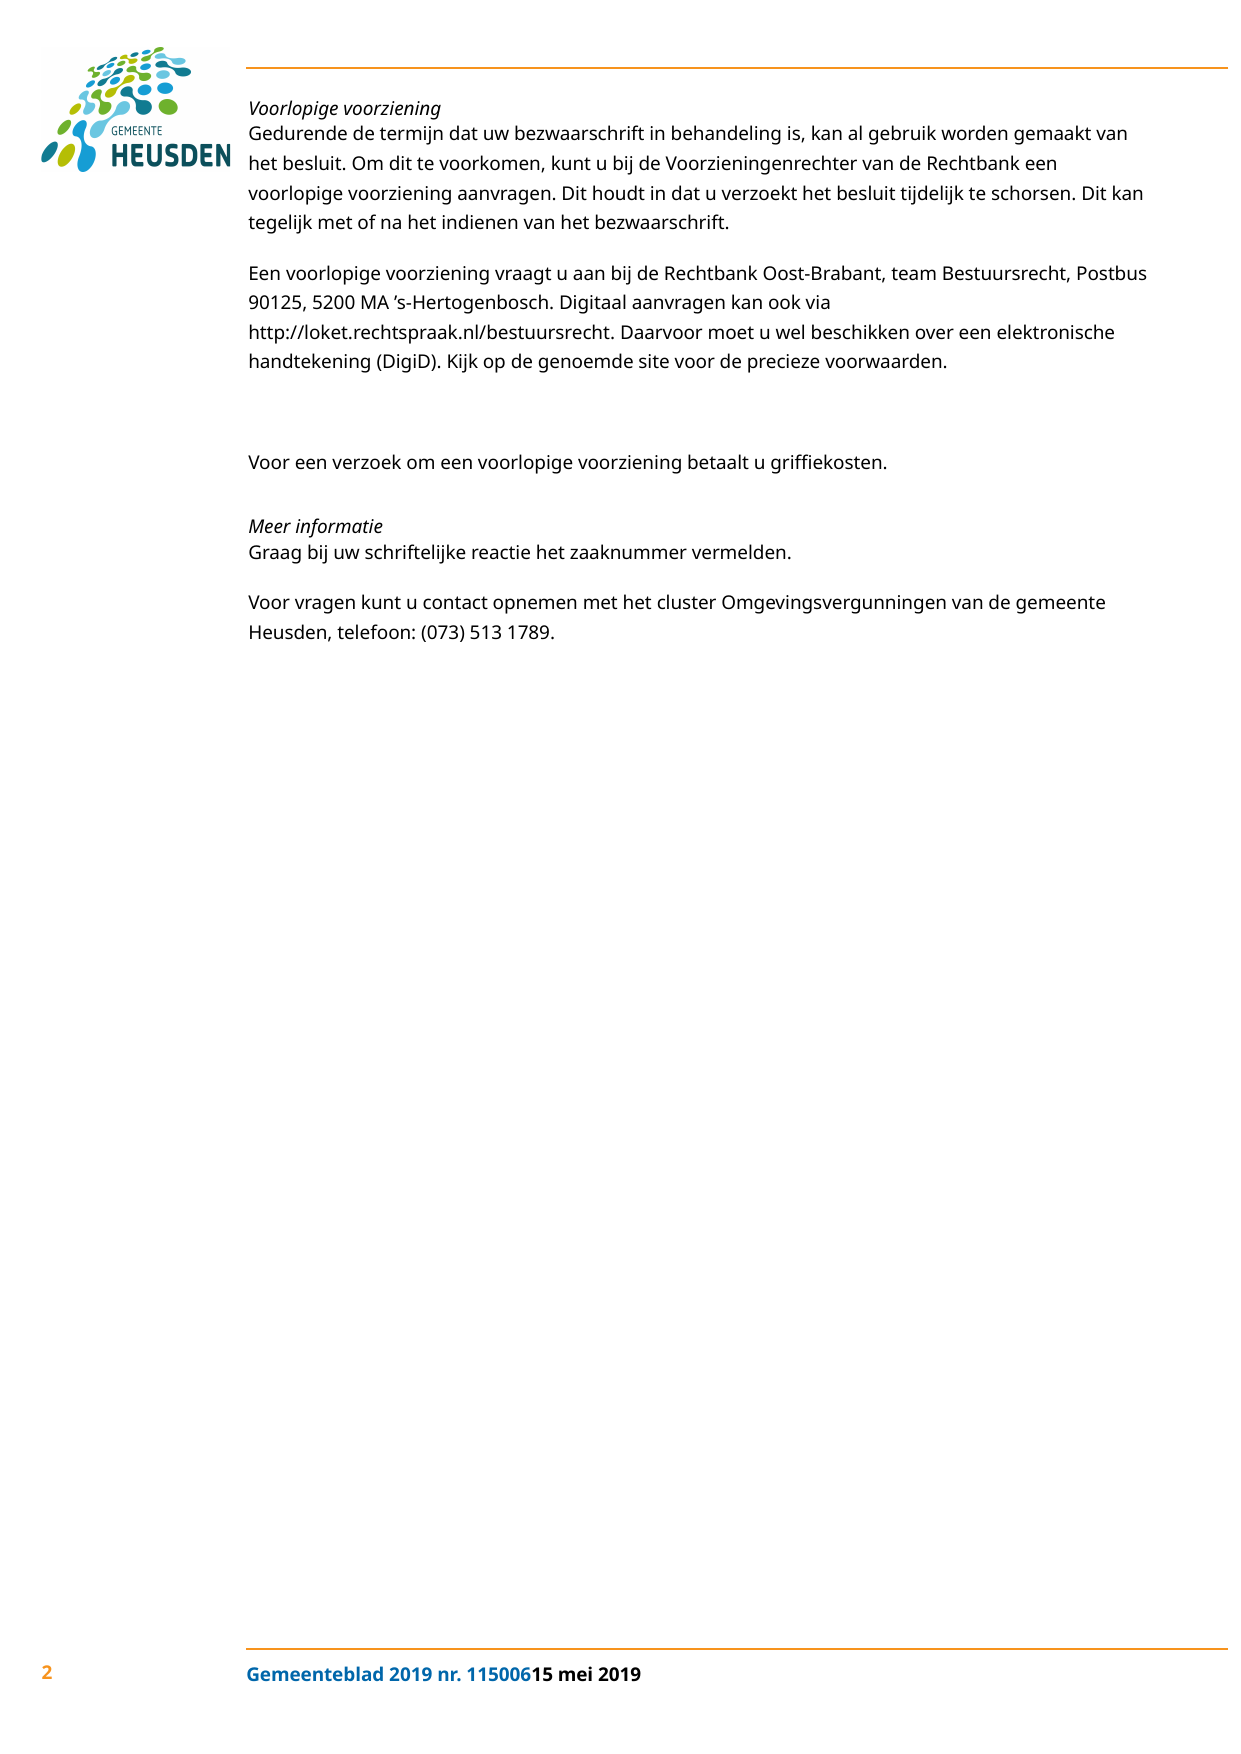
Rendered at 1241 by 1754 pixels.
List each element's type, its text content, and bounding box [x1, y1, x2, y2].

text Gedurende de termijn dat uw bezwaarschrift in behandeling is, kan al gebruik worden gemaakt van het besluit. Om dit te voorkomen, kunt u bij de Voorzieningenrechter van de Rechtbank een voorlopige voorziening aanvragen. Dit houdt in dat u verzoekt het besluit tijdelijk te schorsen. Dit kan tegelijk met of na het indienen van het bezwaarschrift. [248, 121, 1152, 235]
text Graag bij uw schriftelijke reactie het zaaknummer vermelden. [248, 539, 1152, 565]
text Meer informatie [248, 513, 1152, 539]
text Een voorlopige voorziening vraagt u aan bij de Rechtbank Oost-Brabant, team Bestuursrecht, Postbus 90125, 5200 MA ’s-Hertogenbosch. Digitaal aanvragen kan ook via http://loket.rechtspraak.nl/bestuursrecht. Daarvoor moet u wel beschikken over een elektronische handtekening (DigiD). Kijk op de genoemde site voor de precieze voorwaarden. [248, 260, 1152, 374]
picture [41, 47, 231, 172]
text Voor een verzoek om een voorlopige voorziening betaalt u griffiekosten. [248, 449, 1152, 475]
text Voorlopige voorziening [248, 95, 1152, 121]
text Voor vragen kunt u contact opnemen met het cluster Omgevingsvergunningen van de gemeente Heusden, telefoon: (073) 513 1789. [248, 589, 1152, 645]
